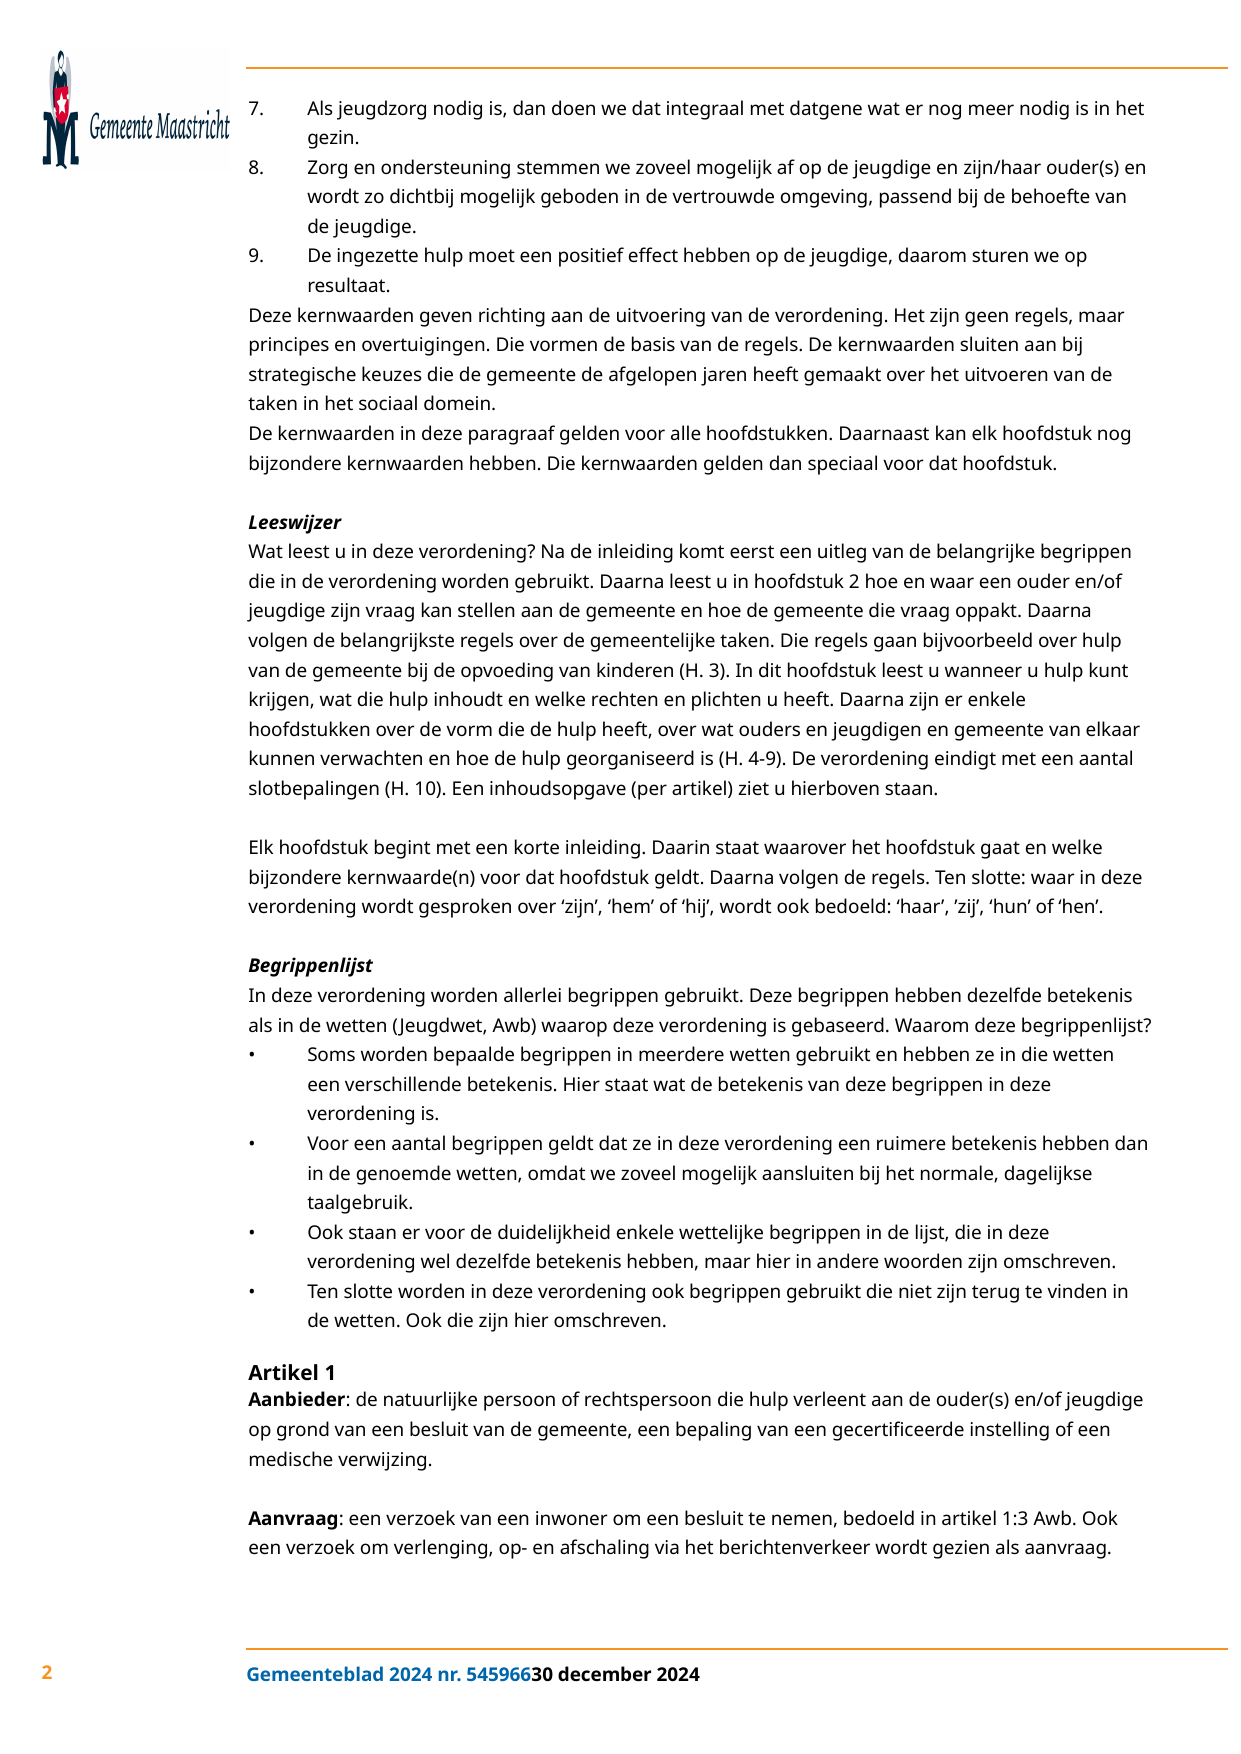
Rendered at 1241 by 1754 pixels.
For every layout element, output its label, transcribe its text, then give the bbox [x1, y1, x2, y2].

list Voor een aantal begrippen geldt dat ze in deze verordening een ruimere betekenis hebben dan in de genoemde wetten, omdat we zoveel mogelijk aansluiten bij het normale, dagelijkse taalgebruik. [248, 1130, 1152, 1215]
text De kernwaarden in deze paragraaf gelden voor alle hoofdstukken. Daarnaast kan elk hoofdstuk nog bijzondere kernwaarden hebben. Die kernwaarden gelden dan speciaal voor dat hoofdstuk. [248, 420, 1152, 476]
list De ingezette hulp moet een positief effect hebben op de jeugdige, daarom sturen we op resultaat. [248, 243, 1152, 298]
picture [41, 47, 231, 172]
text In deze verordening worden allerlei begrippen gebruikt. Deze begrippen hebben dezelfde betekenis als in de wetten (Jeugdwet, Awb) waarop deze verordening is gebaseerd. Waarom deze begrippenlijst? [248, 982, 1152, 1038]
list Ook staan er voor de duidelijkheid enkele wettelijke begrippen in de lijst, die in deze verordening wel dezelfde betekenis hebben, maar hier in andere woorden zijn omschreven. [248, 1219, 1152, 1274]
text Elk hoofdstuk begint met een korte inleiding. Daarin staat waarover het hoofdstuk gaat en welke bijzondere kernwaarde(n) voor dat hoofdstuk geldt. Daarna volgen de regels. Ten slotte: waar in deze verordening wordt gesproken over ‘zijn’, ‘hem’ of ‘hij’, wordt ook bedoeld: ‘haar’, ’zij’, ‘hun’ of ‘hen’. [248, 834, 1152, 919]
text Deze kernwaarden geven richting aan de uitvoering van de verordening. Het zijn geen regels, maar principes en overtuigingen. Die vormen de basis van de regels. De kernwaarden sluiten aan bij strategische keuzes die de gemeente de afgelopen jaren heeft gemaakt over het uitvoeren van de taken in het sociaal domein. [248, 302, 1152, 416]
list Zorg en ondersteuning stemmen we zoveel mogelijk af op de jeugdige en zijn/haar ouder(s) en wordt zo dichtbij mogelijk geboden in de vertrouwde omgeving, passend bij de behoefte van de jeugdige. [248, 154, 1152, 239]
text Leeswijzer [248, 509, 1152, 535]
text Aanvraag: een verzoek van een inwoner om een besluit te nemen, bedoeld in artikel 1:3 Awb. Ook een verzoek om verlenging, op- en afschaling via het berichtenverkeer wordt gezien als aanvraag. [248, 1505, 1152, 1560]
text Wat leest u in deze verordening? Na de inleiding komt eerst een uitleg van de belangrijke begrippen die in de verordening worden gebruikt. Daarna leest u in hoofdstuk 2 hoe en waar een ouder en/of jeugdige zijn vraag kan stellen aan de gemeente en hoe de gemeente die vraag oppakt. Daarna volgen de belangrijkste regels over de gemeentelijke taken. Die regels gaan bijvoorbeeld over hulp van de gemeente bij de opvoeding van kinderen (H. 3). In dit hoofdstuk leest u wanneer u hulp kunt krijgen, wat die hulp inhoudt en welke rechten en plichten u heeft. Daarna zijn er enkele hoofdstukken over de vorm die de hulp heeft, over wat ouders en jeugdigen en gemeente van elkaar kunnen verwachten en hoe de hulp georganiseerd is (H. 4-9). De verordening eindigt met een aantal slotbepalingen (H. 10). Een inhoudsopgave (per artikel) ziet u hierboven staan. [248, 538, 1152, 801]
list Ten slotte worden in deze verordening ook begrippen gebruikt die niet zijn terug te vinden in de wetten. Ook die zijn hier omschreven. [248, 1278, 1152, 1333]
text Artikel 1 [248, 1358, 1152, 1387]
list Soms worden bepaalde begrippen in meerdere wetten gebruikt en hebben ze in die wetten een verschillende betekenis. Hier staat wat de betekenis van deze begrippen in deze verordening is. [248, 1041, 1152, 1126]
list Als jeugdzorg nodig is, dan doen we dat integraal met datgene wat er nog meer nodig is in het gezin. [248, 95, 1152, 150]
text Begrippenlijst [248, 953, 1152, 978]
text Aanbieder: de natuurlijke persoon of rechtspersoon die hulp verleent aan de ouder(s) en/of jeugdige op grond van een besluit van de gemeente, een bepaling van een gecertificeerde instelling of een medische verwijzing. [248, 1387, 1152, 1471]
